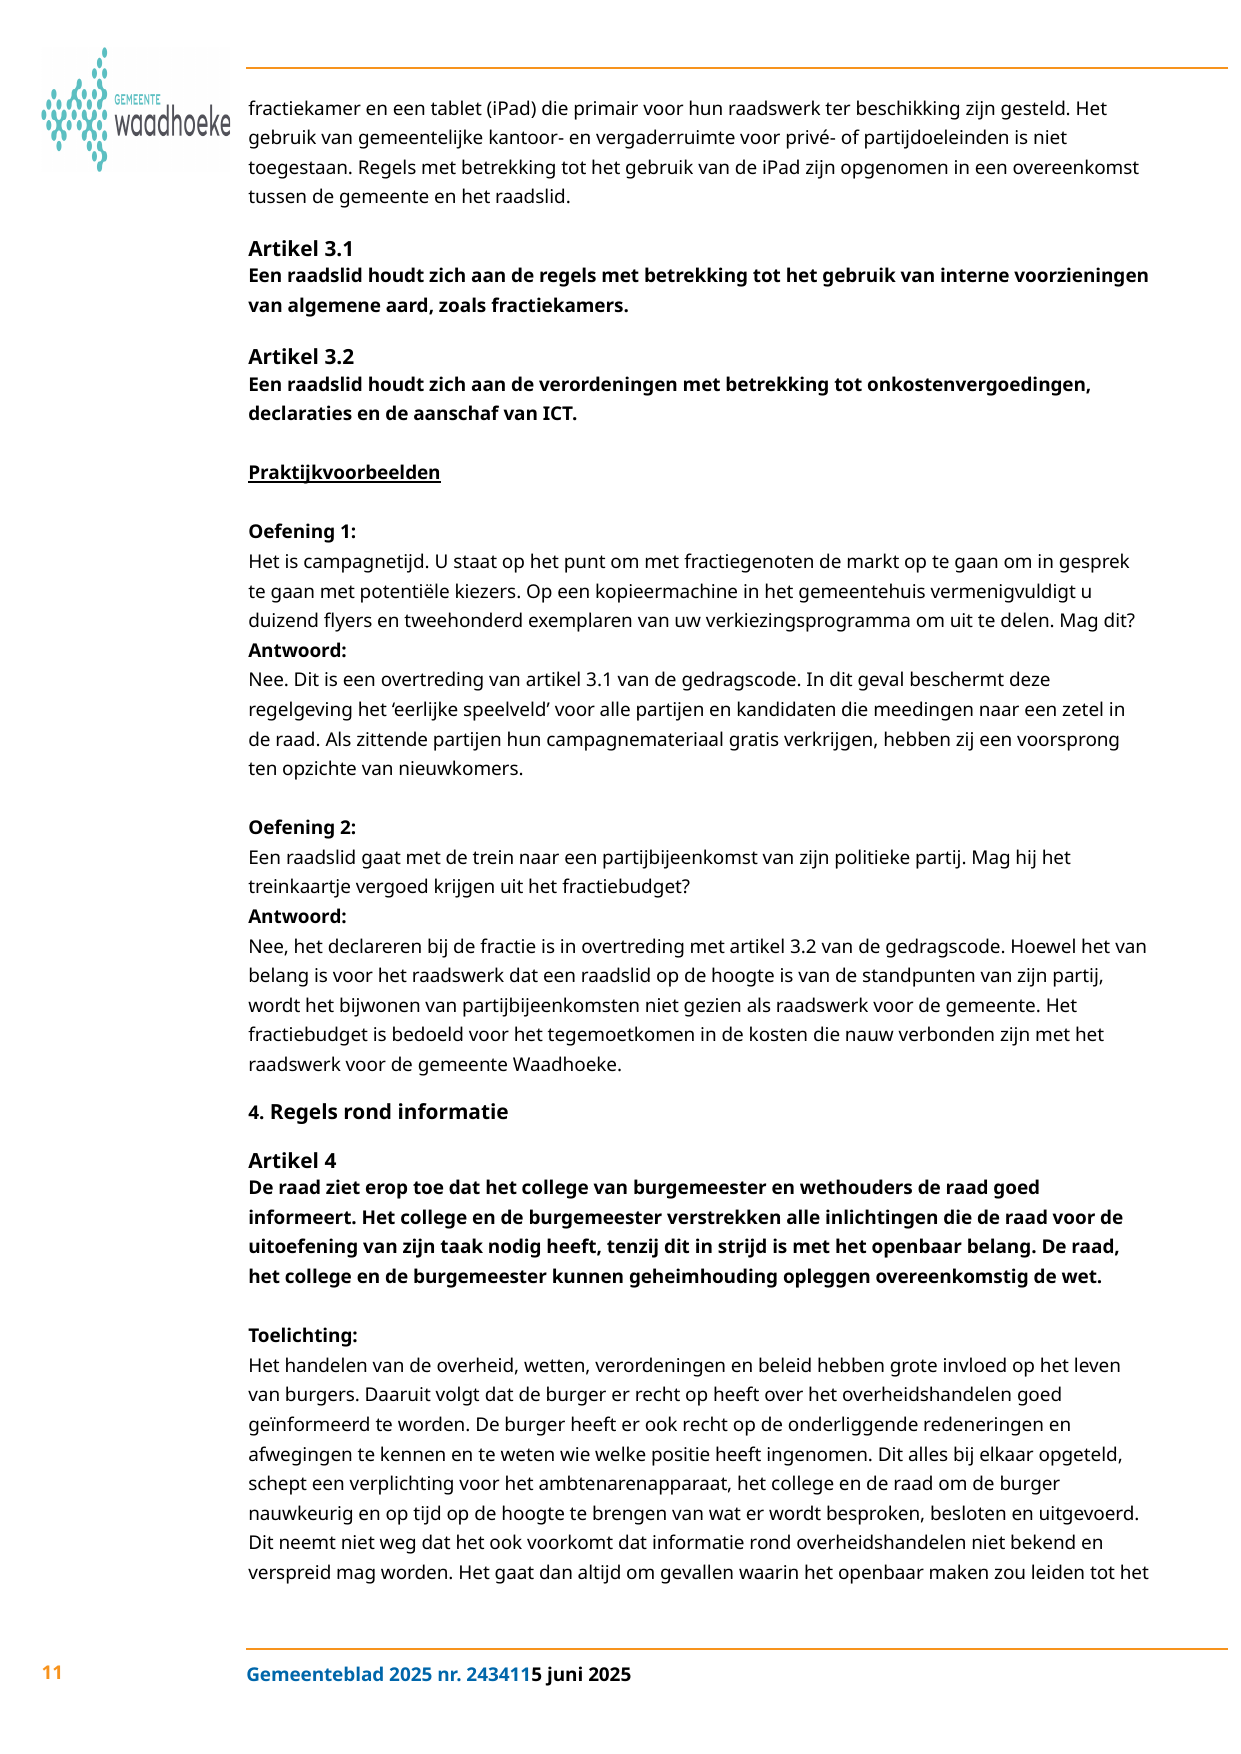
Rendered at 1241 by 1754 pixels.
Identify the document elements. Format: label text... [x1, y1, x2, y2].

text Het handelen van de overheid, wetten, verordeningen en beleid hebben grote invloed op het leven van burgers. Daaruit volgt dat de burger er recht op heeft over het overheidshandelen goed geïnformeerd te worden. De burger heeft er ook recht op de onderliggende redeneringen en afwegingen te kennen en te weten wie welke positie heeft ingenomen. Dit alles bij elkaar opgeteld, schept een verplichting voor het ambtenarenapparaat, het college en de raad om de burger nauwkeurig en op tijd op de hoogte te brengen van wat er wordt besproken, besloten en uitgevoerd. [248, 1352, 1152, 1526]
text Artikel 3.1 [248, 234, 1152, 262]
text Praktijkvoorbeelden [248, 459, 1152, 485]
text 4. Regels rond informatie [248, 1097, 1152, 1125]
text Toelichting: [248, 1322, 1152, 1348]
text Artikel 3.2 [248, 342, 1152, 371]
picture [41, 47, 231, 172]
text Artikel 4 [248, 1146, 1152, 1174]
text Een raadslid gaat met de trein naar een partijbijeenkomst van zijn politieke partij. Mag hij het treinkaartje vergoed krijgen uit het fractiebudget? [248, 844, 1152, 899]
text fractiekamer en een tablet (iPad) die primair voor hun raadswerk ter beschikking zijn gesteld. Het gebruik van gemeentelijke kantoor- en vergaderruimte voor privé- of partijdoeleinden is niet toegestaan. Regels met betrekking tot het gebruik van de iPad zijn opgenomen in een overeenkomst tussen de gemeente en het raadslid. [248, 95, 1152, 209]
text Dit neemt niet weg dat het ook voorkomt dat informatie rond overheidshandelen niet bekend en verspreid mag worden. Het gaat dan altijd om gevallen waarin het openbaar maken zou leiden tot het [248, 1529, 1152, 1585]
text De raad ziet erop toe dat het college van burgemeester en wethouders de raad goed informeert. Het college en de burgemeester verstrekken alle inlichtingen die de raad voor de uitoefening van zijn taak nodig heeft, tenzij dit in strijd is met het openbaar belang. De raad, het college en de burgemeester kunnen geheimhouding opleggen overeenkomstig de wet. [248, 1174, 1152, 1289]
text Antwoord: [248, 637, 1152, 663]
text Antwoord: [248, 903, 1152, 929]
text Nee, het declareren bij de fractie is in overtreding met artikel 3.2 van de gedragscode. Hoewel het van belang is voor het raadswerk dat een raadslid op de hoogte is van de standpunten van zijn partij, wordt het bijwonen van partijbijeenkomsten niet gezien als raadswerk voor de gemeente. Het fractiebudget is bedoeld voor het tegemoetkomen in de kosten die nauw verbonden zijn met het raadswerk voor de gemeente Waadhoeke. [248, 933, 1152, 1077]
text Nee. Dit is een overtreding van artikel 3.1 van de gedragscode. In dit geval beschermt deze regelgeving het ‘eerlijke speelveld’ voor alle partijen en kandidaten die meedingen naar een zetel in de raad. Als zittende partijen hun campagnemateriaal gratis verkrijgen, hebben zij een voorsprong ten opzichte van nieuwkomers. [248, 667, 1152, 781]
text Een raadslid houdt zich aan de verordeningen met betrekking tot onkostenvergoedingen, declaraties en de aanschaf van ICT. [248, 371, 1152, 426]
text Oefening 1: [248, 519, 1152, 544]
text Een raadslid houdt zich aan de regels met betrekking tot het gebruik van interne voorzieningen van algemene aard, zoals fractiekamers. [248, 262, 1152, 318]
text Het is campagnetijd. U staat op het punt om met fractiegenoten de markt op te gaan om in gesprek te gaan met potentiële kiezers. Op een kopieermachine in het gemeentehuis vermenigvuldigt u duizend flyers en tweehonderd exemplaren van uw verkiezingsprogramma om uit te delen. Mag dit? [248, 548, 1152, 633]
text Oefening 2: [248, 814, 1152, 840]
